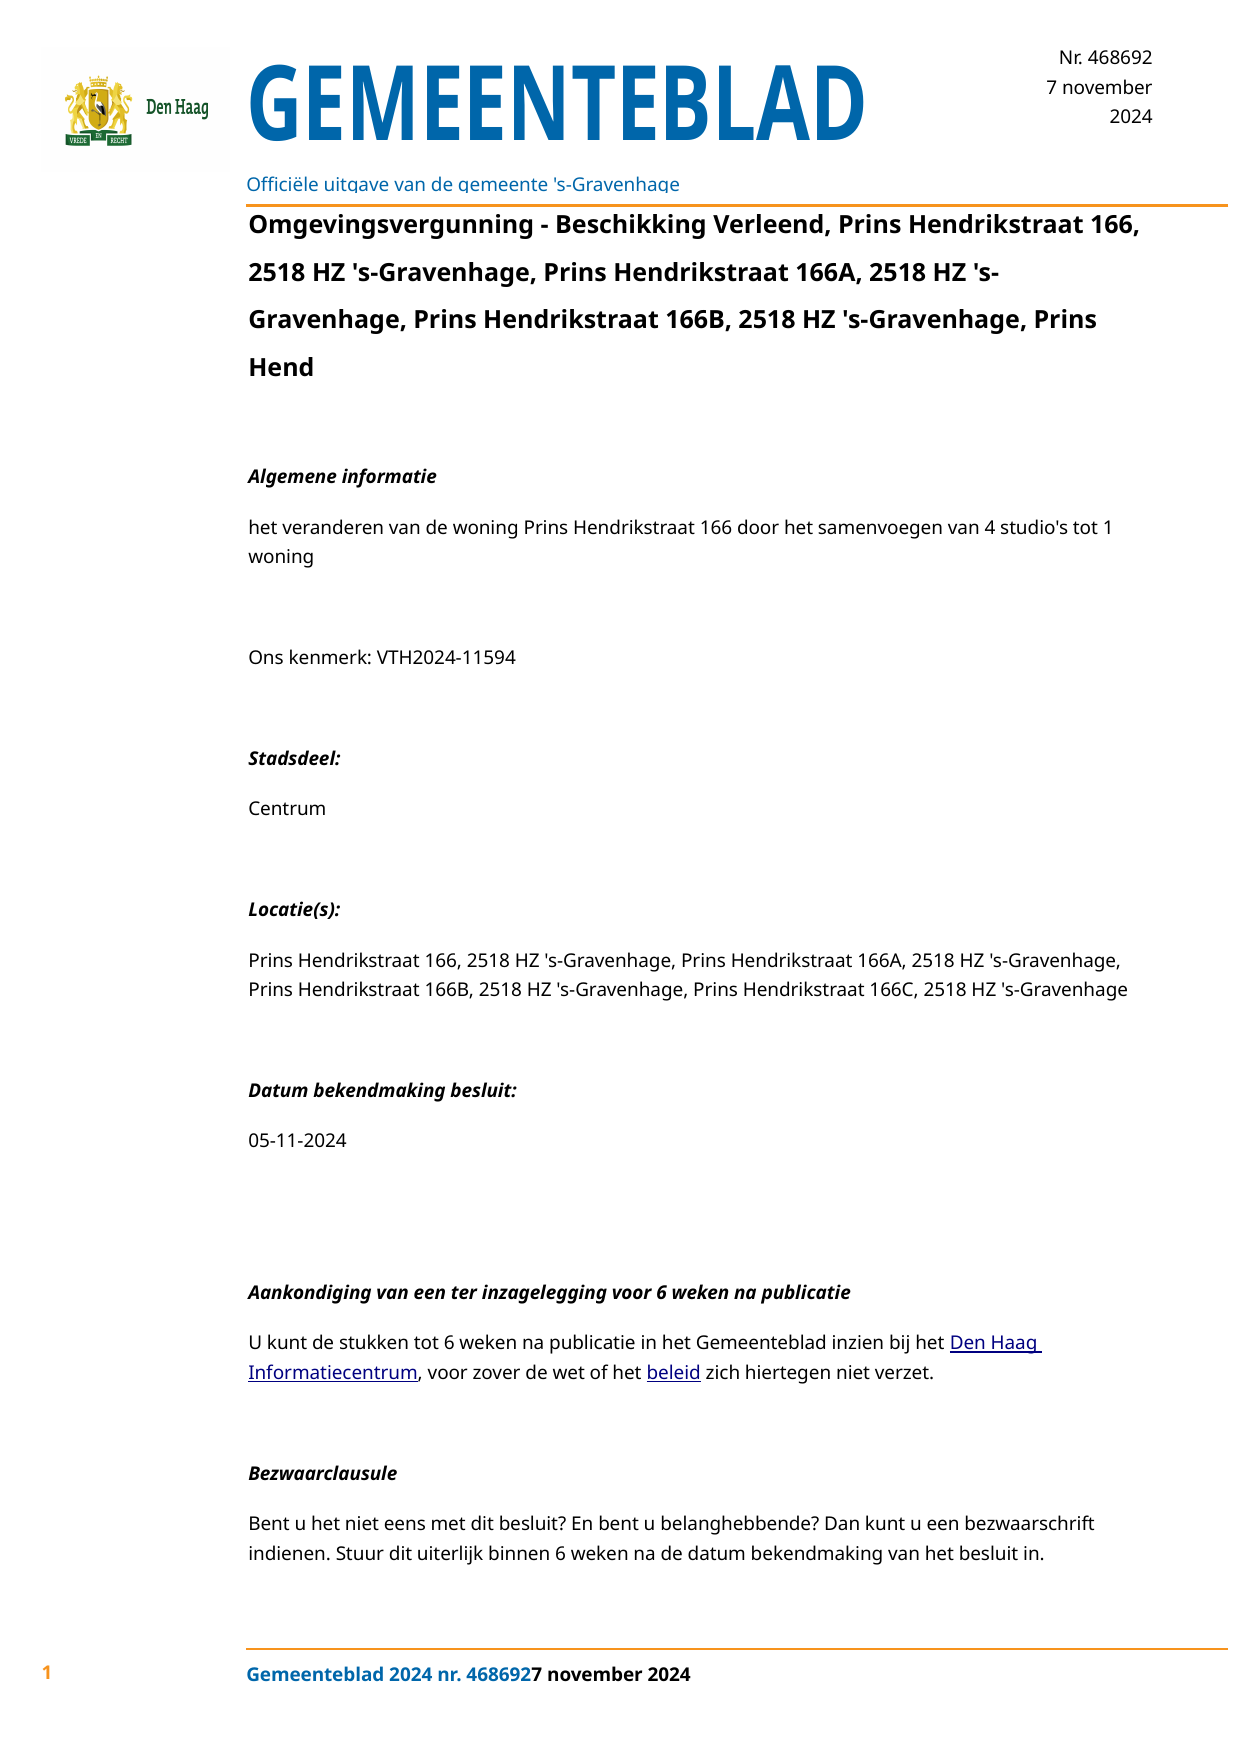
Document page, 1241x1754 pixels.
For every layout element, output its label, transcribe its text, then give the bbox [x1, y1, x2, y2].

text Locatie(s): [248, 896, 1152, 922]
text Algemene informatie [248, 463, 1152, 489]
text Aankondiging van een ter inzagelegging voor 6 weken na publicatie [248, 1279, 1152, 1305]
text Ons kenmerk: VTH2024-11594 [248, 644, 1152, 670]
text U kunt de stukken tot 6 weken na publicatie in het Gemeenteblad inzien bij het Den Haag Informatiecentrum, voor zover de wet of het beleid zich hiertegen niet verzet. [248, 1329, 1152, 1385]
text Stadsdeel: [248, 745, 1152, 771]
text Centrum [248, 796, 1152, 821]
text Datum bekendmaking besluit: [248, 1077, 1152, 1103]
text Prins Hendrikstraat 166, 2518 HZ 's-Gravenhage, Prins Hendrikstraat 166A, 2518 HZ 's-Gravenhage, Prins Hendrikstraat 166B, 2518 HZ 's-Gravenhage, Prins Hendrikstraat 166C, 2518 HZ 's-Gravenhage [248, 947, 1152, 1002]
text Bezwaarclausule [248, 1460, 1152, 1486]
text Bent u het niet eens met dit besluit? En bent u belanghebbende? Dan kunt u een bezwaarschrift indienen. Stuur dit uiterlijk binnen 6 weken na de datum bekendmaking van het besluit in. [248, 1510, 1152, 1566]
text Omgevingsvergunning - Beschikking Verleend, Prins Hendrikstraat 166, 2518 HZ 's-Gravenhage, Prins Hendrikstraat 166A, 2518 HZ 's-Gravenhage, Prins Hendrikstraat 166B, 2518 HZ 's-Gravenhage, Prins Hend [248, 207, 1152, 384]
picture [41, 47, 231, 172]
text 05-11-2024 [248, 1128, 1152, 1153]
text het veranderen van de woning Prins Hendrikstraat 166 door het samenvoegen van 4 studio's tot 1 woning [248, 514, 1152, 569]
